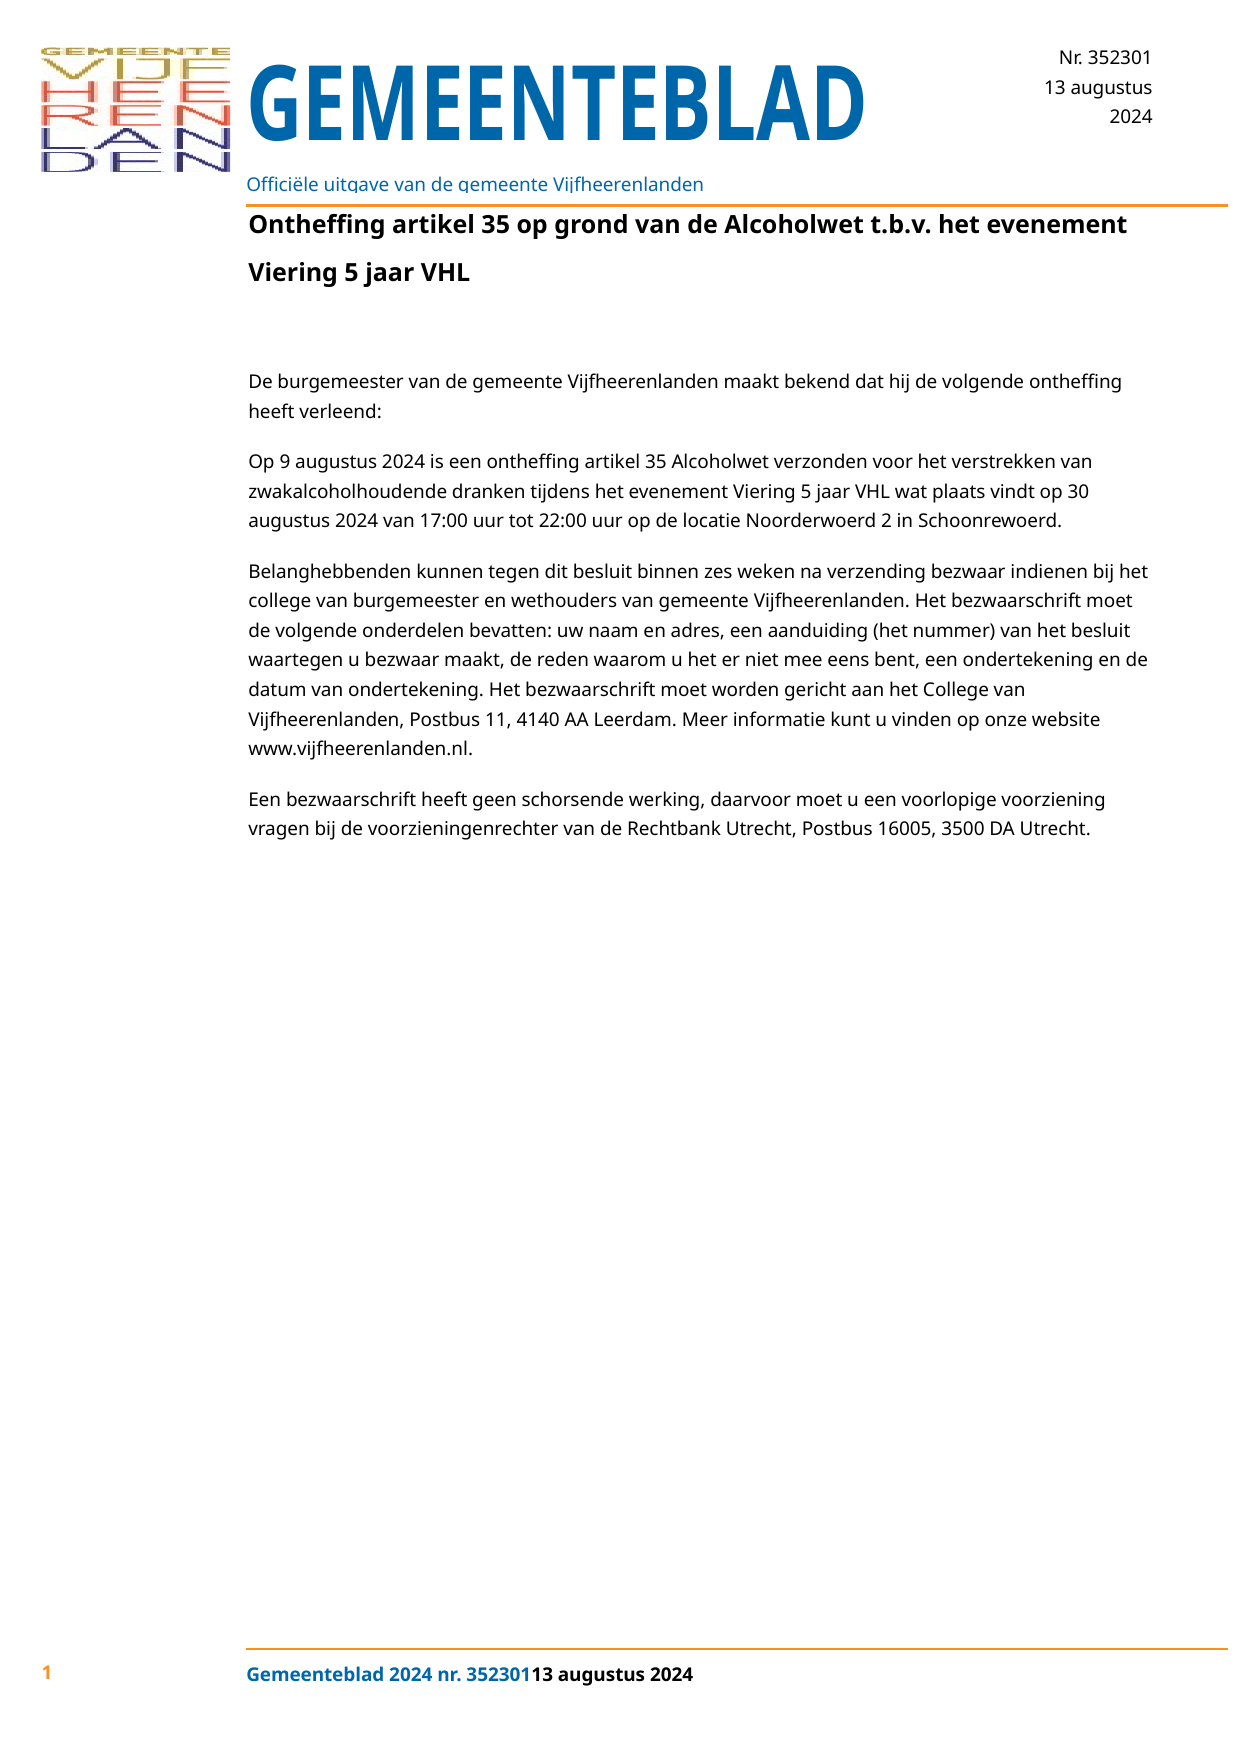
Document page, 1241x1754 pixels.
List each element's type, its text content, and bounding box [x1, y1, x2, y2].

text De burgemeester van de gemeente Vijfheerenlanden maakt bekend dat hij de volgende ontheffing heeft verleend: [248, 368, 1152, 424]
text Op 9 augustus 2024 is een ontheffing artikel 35 Alcoholwet verzonden voor het verstrekken van zwakalcoholhoudende dranken tijdens het evenement Viering 5 jaar VHL wat plaats vindt op 30 augustus 2024 van 17:00 uur tot 22:00 uur op de locatie Noorderwoerd 2 in Schoonrewoerd. [248, 448, 1152, 533]
text Ontheffing artikel 35 op grond van de Alcoholwet t.b.v. het evenement Viering 5 jaar VHL [248, 207, 1152, 288]
text Een bezwaarschrift heeft geen schorsende werking, daarvoor moet u een voorlopige voorziening vragen bij de voorzieningenrechter van de Rechtbank Utrecht, Postbus 16005, 3500 DA Utrecht. [248, 786, 1152, 841]
text Belanghebbenden kunnen tegen dit besluit binnen zes weken na verzending bezwaar indienen bij het college van burgemeester en wethouders van gemeente Vijfheerenlanden. Het bezwaarschrift moet de volgende onderdelen bevatten: uw naam en adres, een aanduiding (het nummer) van het besluit waartegen u bezwaar maakt, de reden waarom u het er niet mee eens bent, een ondertekening en de datum van ondertekening. Het bezwaarschrift moet worden gericht aan het College van Vijfheerenlanden, Postbus 11, 4140 AA Leerdam. Meer informatie kunt u vinden op onze website www.vijfheerenlanden.nl. [248, 558, 1152, 761]
picture [41, 47, 231, 172]
